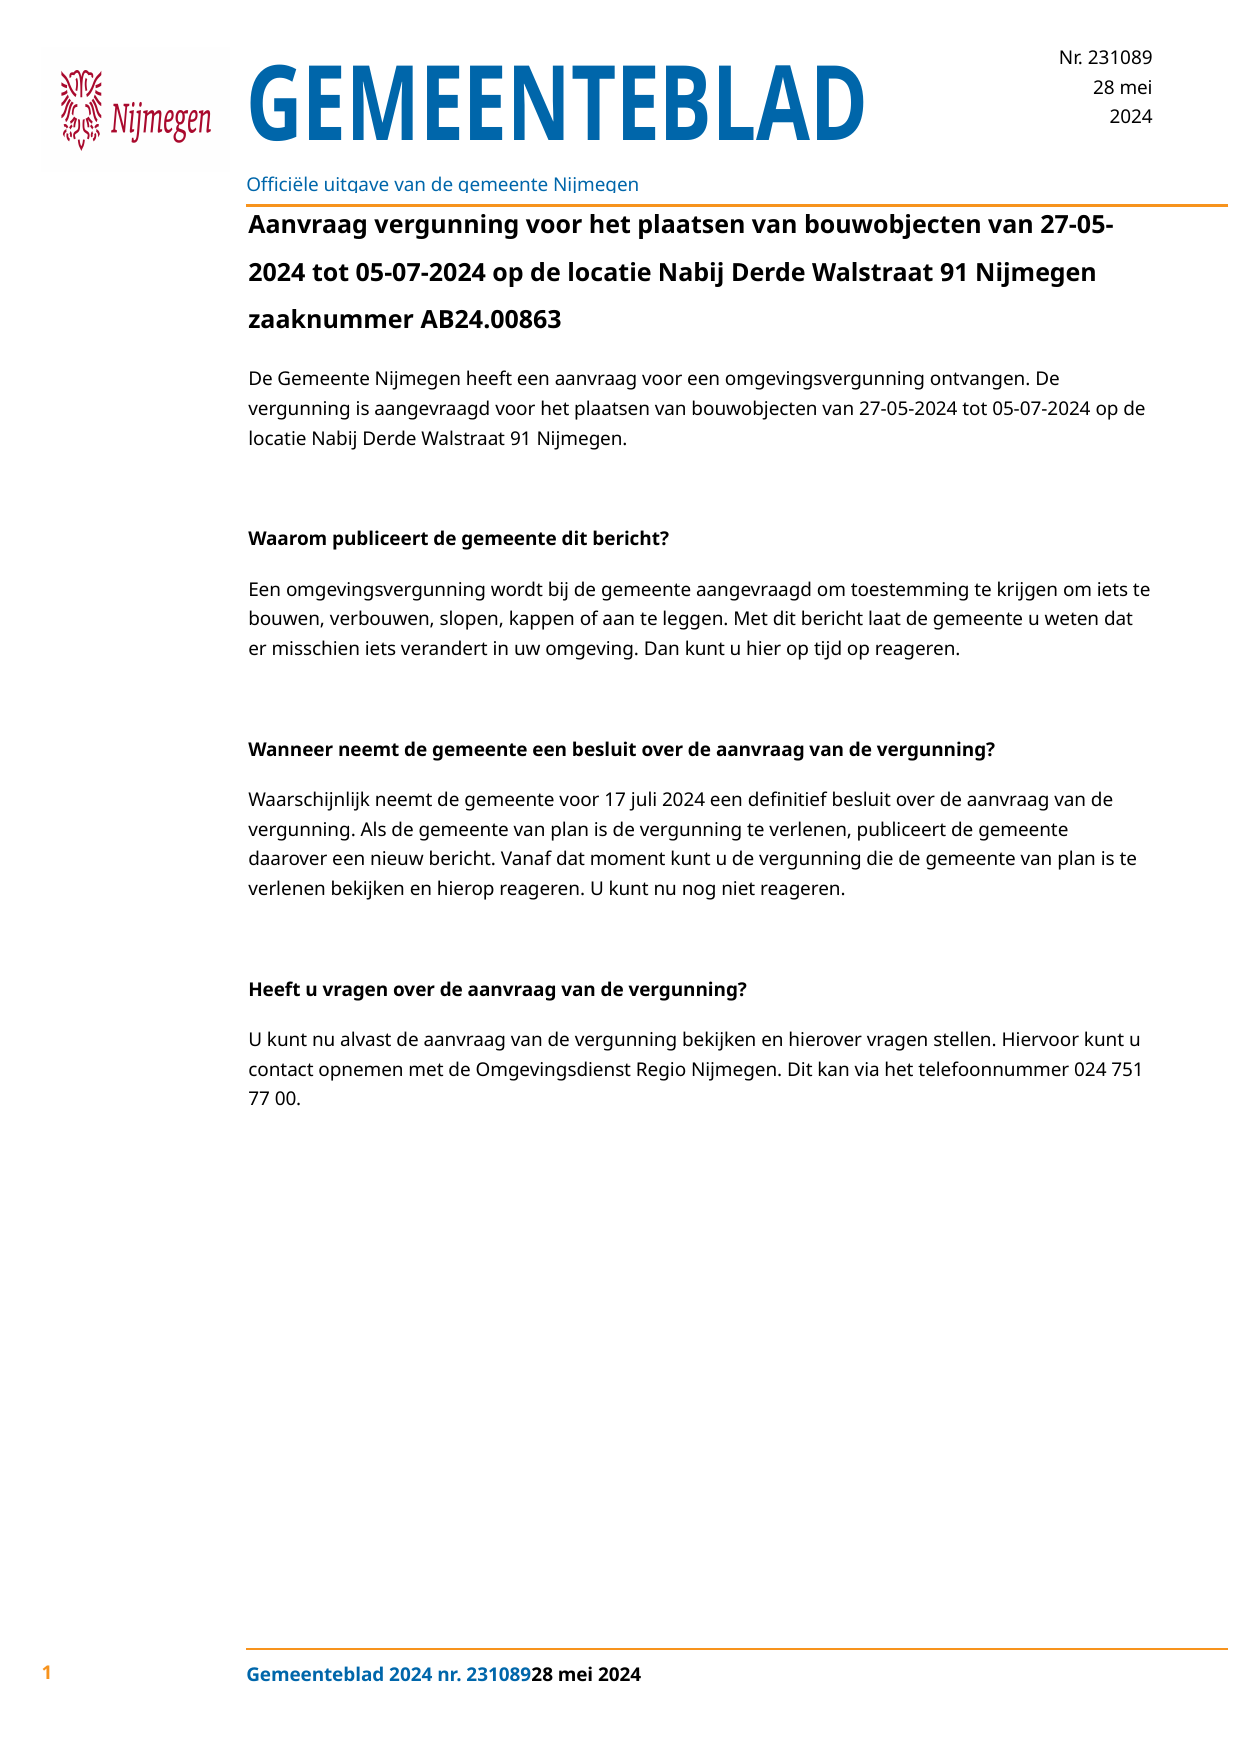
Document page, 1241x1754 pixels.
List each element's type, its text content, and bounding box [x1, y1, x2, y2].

text Wanneer neemt de gemeente een besluit over de aanvraag van de vergunning? [248, 736, 1152, 762]
text Een omgevingsvergunning wordt bij de gemeente aangevraagd om toestemming te krijgen om iets te bouwen, verbouwen, slopen, kappen of aan te leggen. Met dit bericht laat de gemeente u weten dat er misschien iets verandert in uw omgeving. Dan kunt u hier op tijd op reageren. [248, 576, 1152, 661]
text Heeft u vragen over de aanvraag van de vergunning? [248, 976, 1152, 1002]
text Aanvraag vergunning voor het plaatsen van bouwobjecten van 27-05-2024 tot 05-07-2024 op de locatie Nabij Derde Walstraat 91 Nijmegen zaaknummer AB24.00863 [248, 207, 1152, 336]
text De Gemeente Nijmegen heeft een aanvraag voor een omgevingsvergunning ontvangen. De vergunning is aangevraagd voor het plaatsen van bouwobjecten van 27-05-2024 tot 05-07-2024 op de locatie Nabij Derde Walstraat 91 Nijmegen. [248, 366, 1152, 450]
text Waarschijnlijk neemt de gemeente voor 17 juli 2024 een definitief besluit over de aanvraag van de vergunning. Als de gemeente van plan is de vergunning te verlenen, publiceert de gemeente daarover een nieuw bericht. Vanaf dat moment kunt u de vergunning die de gemeente van plan is te verlenen bekijken en hierop reageren. U kunt nu nog niet reageren. [248, 786, 1152, 901]
text U kunt nu alvast de aanvraag van de vergunning bekijken en hierover vragen stellen. Hiervoor kunt u contact opnemen met de Omgevingsdienst Regio Nijmegen. Dit kan via het telefoonnummer 024 751 77 00. [248, 1026, 1152, 1111]
text Waarom publiceert de gemeente dit bericht? [248, 526, 1152, 551]
picture [41, 47, 231, 172]
